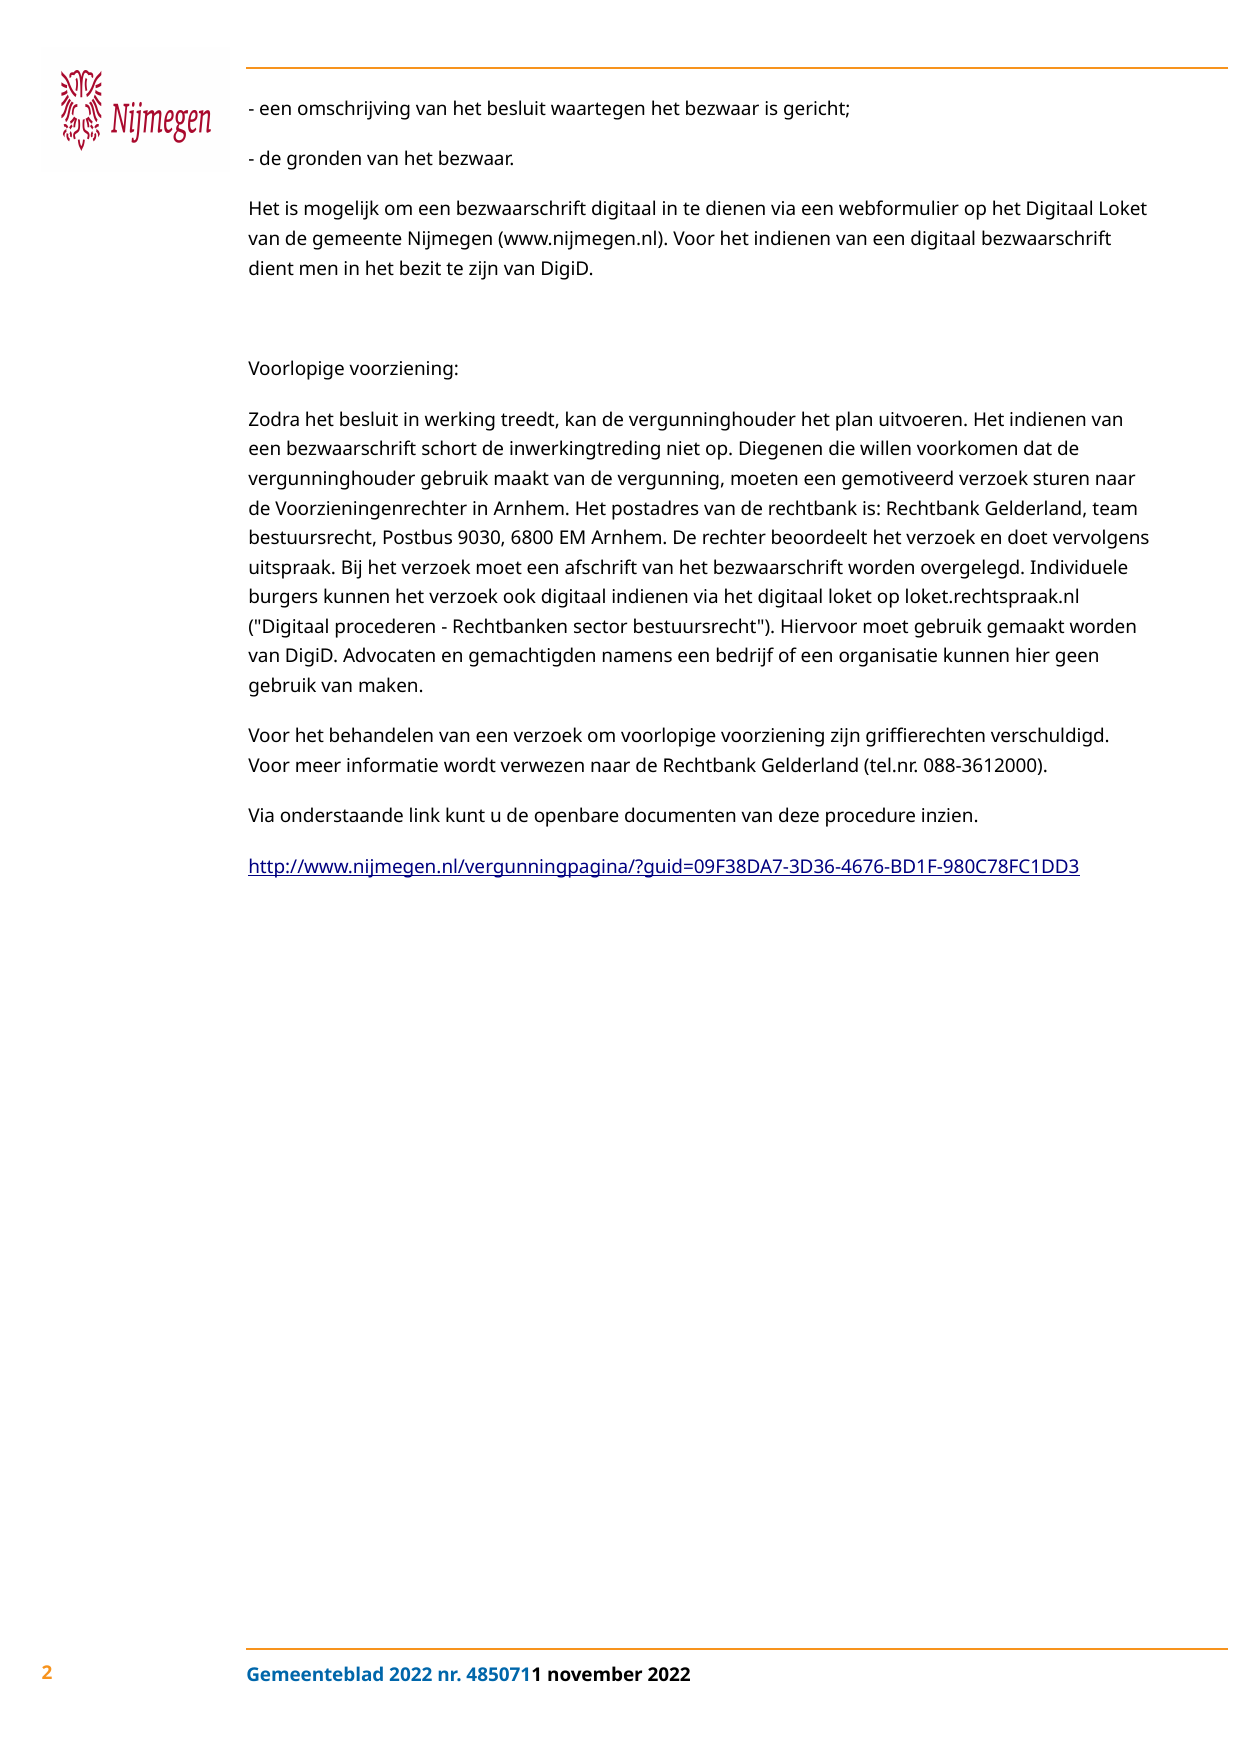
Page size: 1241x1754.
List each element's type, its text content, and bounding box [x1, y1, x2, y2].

text Voor het behandelen van een verzoek om voorlopige voorziening zijn griffierechten verschuldigd. Voor meer informatie wordt verwezen naar de Rechtbank Gelderland (tel.nr. 088-3612000). [248, 723, 1152, 778]
text http://www.nijmegen.nl/vergunningpagina/?guid=09F38DA7-3D36-4676-BD1F-980C78FC1DD3 [248, 853, 1152, 879]
text Het is mogelijk om een bezwaarschrift digitaal in te dienen via een webformulier op het Digitaal Loket van de gemeente Nijmegen (www.nijmegen.nl). Voor het indienen van een digitaal bezwaarschrift dient men in het bezit te zijn van DigiD. [248, 196, 1152, 281]
picture [41, 47, 231, 172]
text Zodra het besluit in werking treedt, kan de vergunninghouder het plan uitvoeren. Het indienen van een bezwaarschrift schort de inwerkingtreding niet op. Diegenen die willen voorkomen dat de vergunninghouder gebruik maakt van de vergunning, moeten een gemotiveerd verzoek sturen naar de Voorzieningenrechter in Arnhem. Het postadres van de rechtbank is: Rechtbank Gelderland, team bestuursrecht, Postbus 9030, 6800 EM Arnhem. De rechter beoordeelt het verzoek en doet vervolgens uitspraak. Bij het verzoek moet een afschrift van het bezwaarschrift worden overgelegd. Individuele burgers kunnen het verzoek ook digitaal indienen via het digitaal loket op loket.rechtspraak.nl ("Digitaal procederen - Rechtbanken sector bestuursrecht"). Hiervoor moet gebruik gemaakt worden van DigiD. Advocaten en gemachtigden namens een bedrijf of een organisatie kunnen hier geen gebruik van maken. [248, 406, 1152, 698]
text Voorlopige voorziening: [248, 356, 1152, 381]
text - de gronden van het bezwaar. [248, 145, 1152, 171]
text - een omschrijving van het besluit waartegen het bezwaar is gericht; [248, 95, 1152, 121]
text Via onderstaande link kunt u de openbare documenten van deze procedure inzien. [248, 803, 1152, 828]
